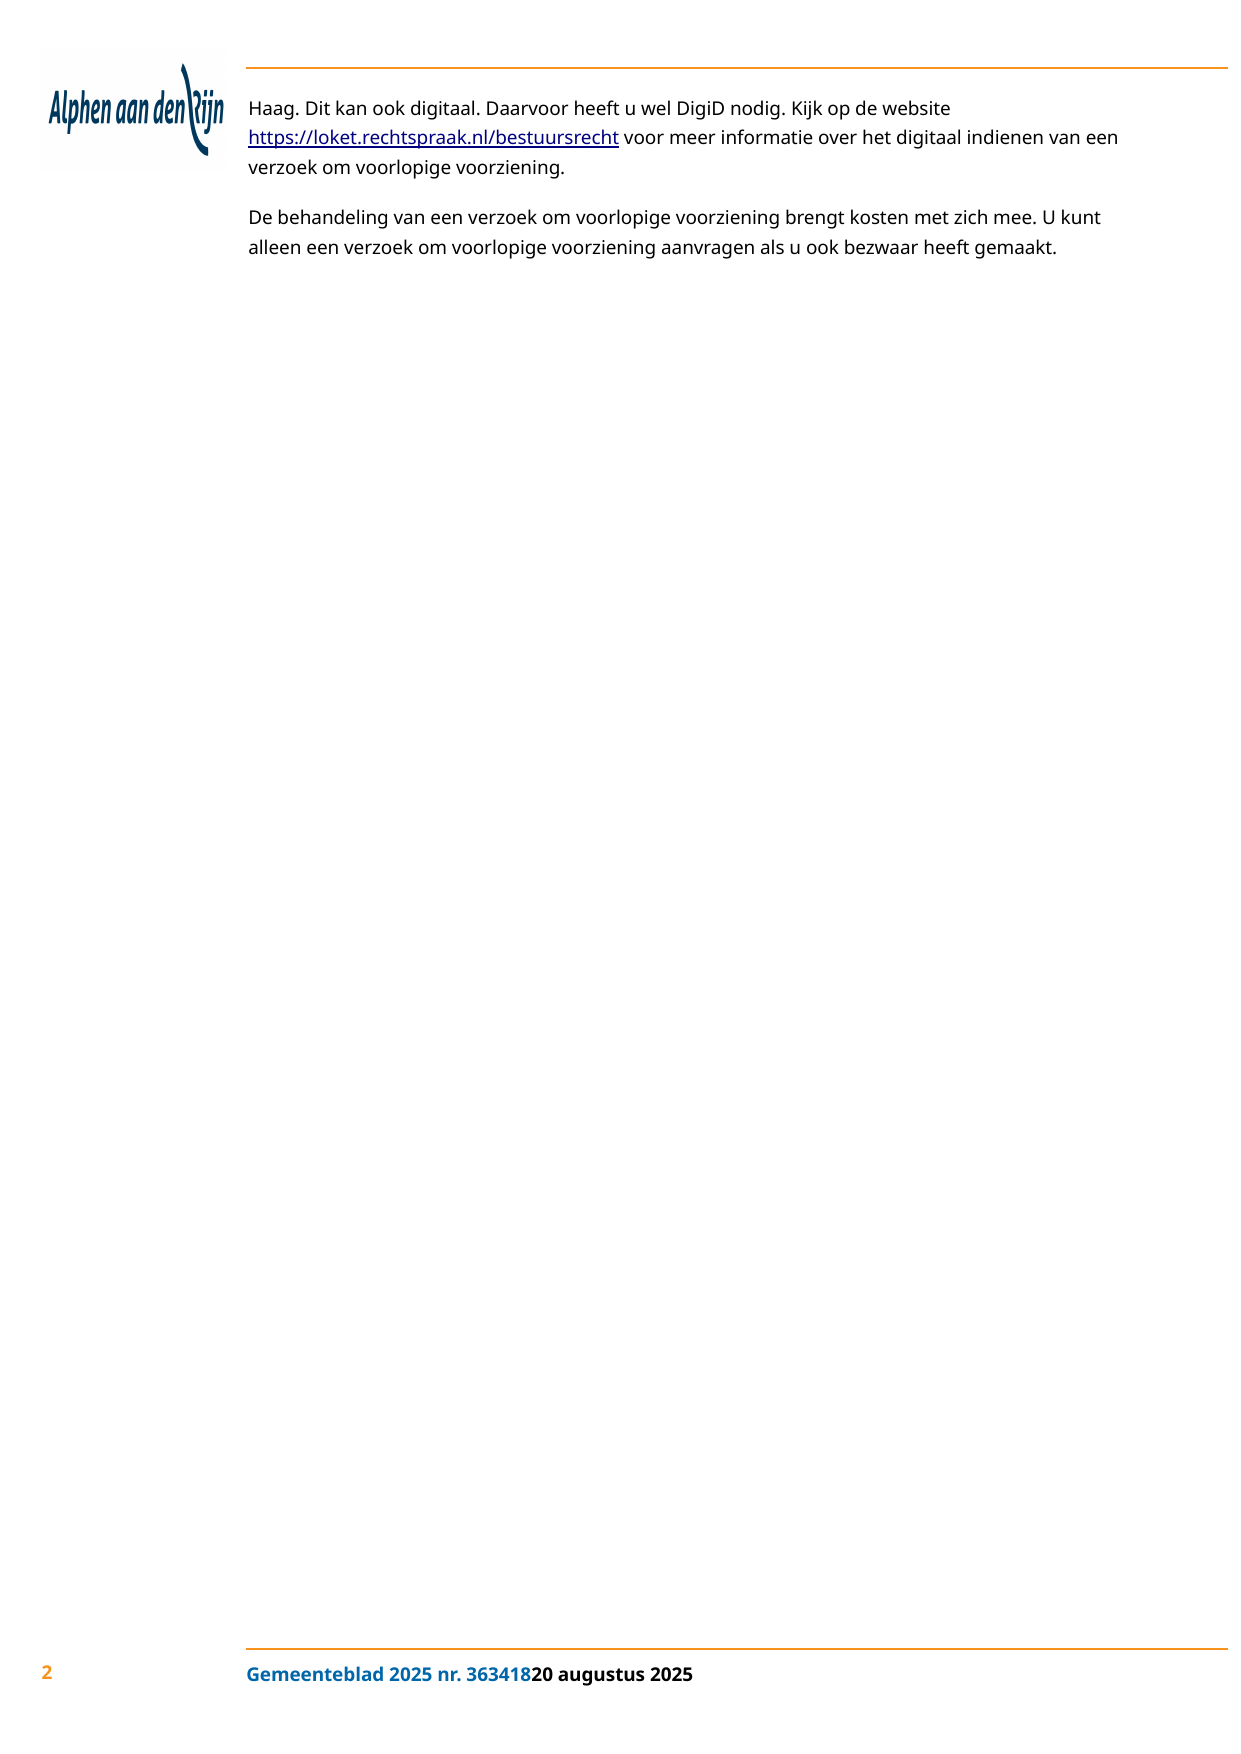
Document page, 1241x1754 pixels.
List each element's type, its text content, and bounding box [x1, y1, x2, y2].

text Haag. Dit kan ook digitaal. Daarvoor heeft u wel DigiD nodig. Kijk op de website https://loket.rechtspraak.nl/bestuursrecht voor meer informatie over het digitaal indienen van een verzoek om voorlopige voorziening. [248, 95, 1152, 180]
picture [41, 47, 231, 172]
text De behandeling van een verzoek om voorlopige voorziening brengt kosten met zich mee. U kunt alleen een verzoek om voorlopige voorziening aanvragen als u ook bezwaar heeft gemaakt. [248, 204, 1152, 260]
